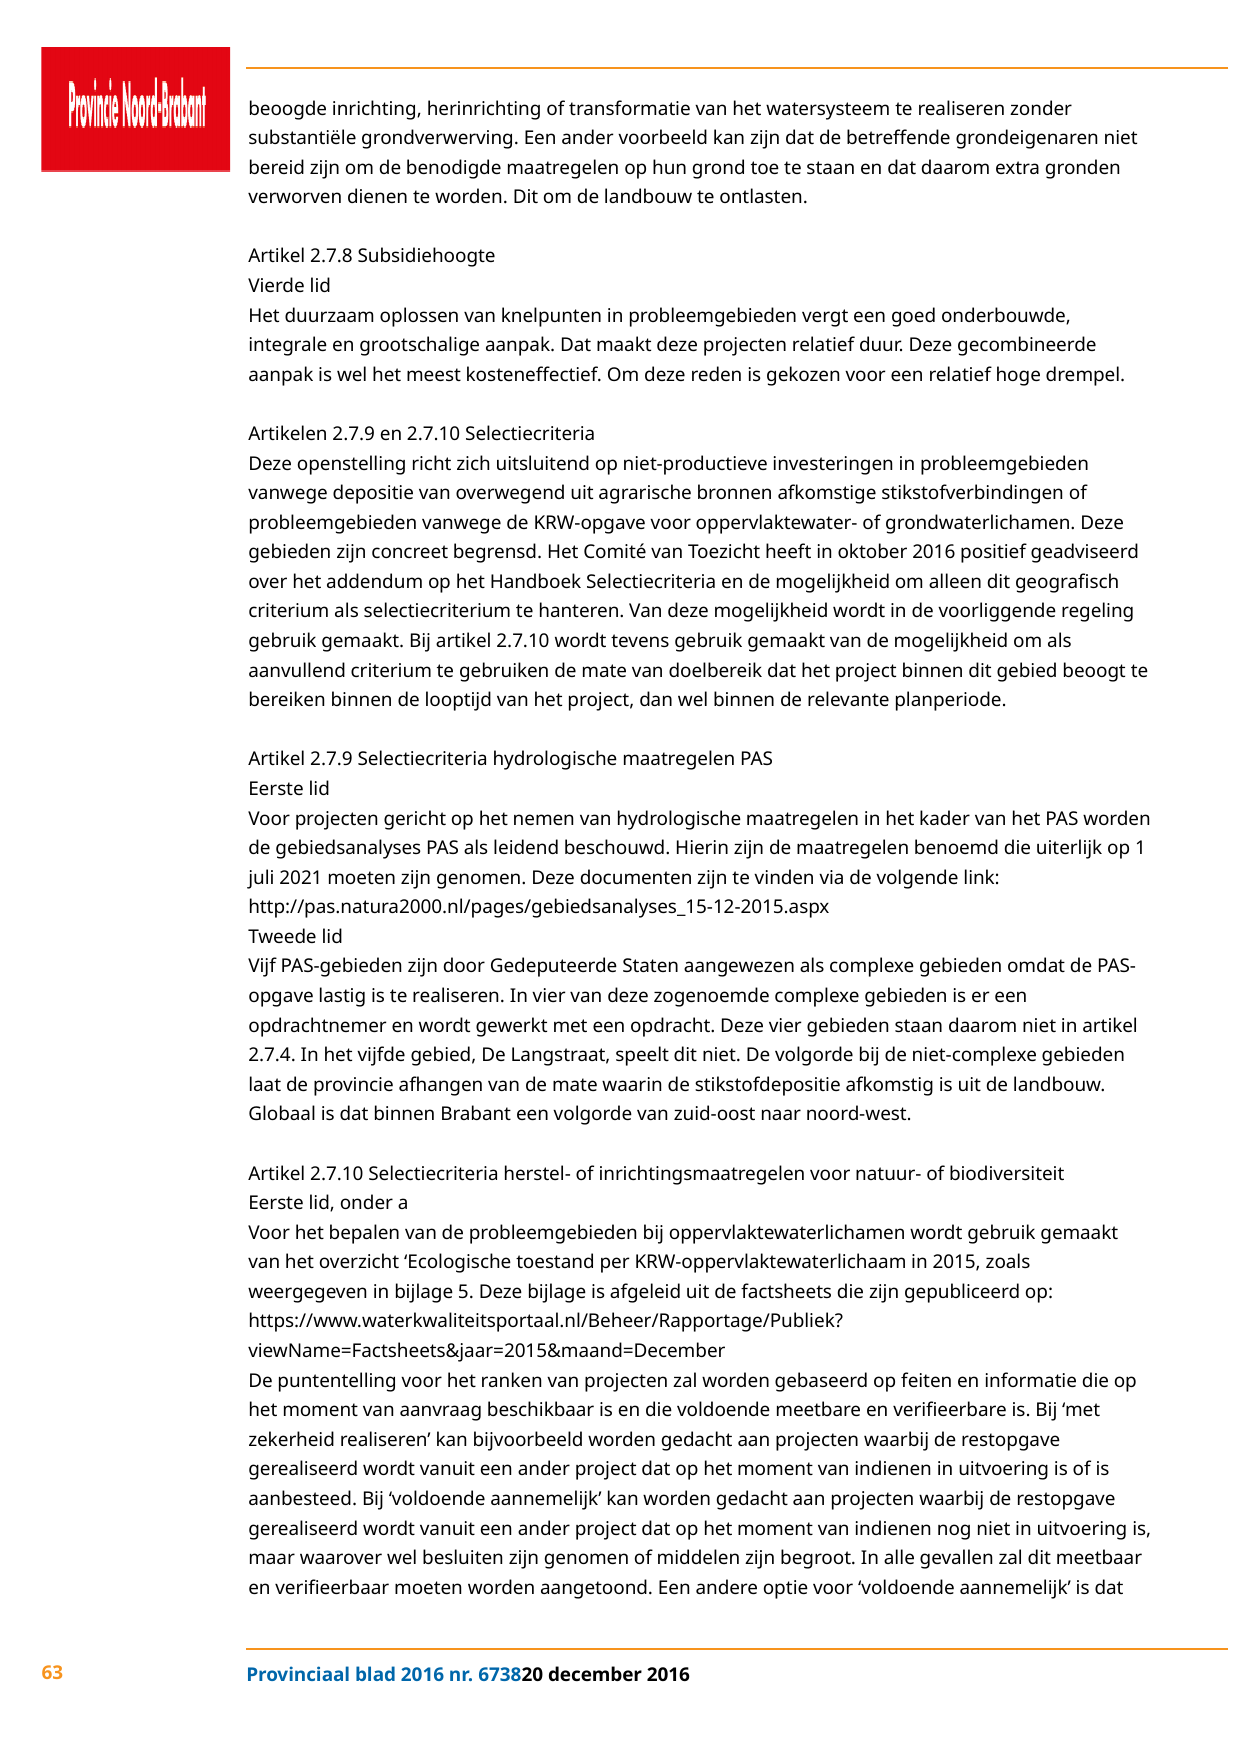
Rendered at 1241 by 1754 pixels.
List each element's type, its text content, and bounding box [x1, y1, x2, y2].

text Tweede lid [248, 923, 1152, 949]
text Het duurzaam oplossen van knelpunten in probleemgebieden vergt een goed onderbouwde, integrale en grootschalige aanpak. Dat maakt deze projecten relatief duur. Deze gecombineerde aanpak is wel het meest kosteneffectief. Om deze reden is gekozen voor een relatief hoge drempel. [248, 302, 1152, 387]
text Artikel 2.7.10 Selectiecriteria herstel- of inrichtingsmaatregelen voor natuur- of biodiversiteit [248, 1160, 1152, 1186]
text Vierde lid [248, 272, 1152, 298]
text Artikel 2.7.9 Selectiecriteria hydrologische maatregelen PAS [248, 746, 1152, 771]
text De puntentelling voor het ranken van projecten zal worden gebaseerd op feiten en informatie die op het moment van aanvraag beschikbaar is en die voldoende meetbare en verifieerbare is. Bij ‘met zekerheid realiseren’ kan bijvoorbeeld worden gedacht aan projecten waarbij de restopgave gerealiseerd wordt vanuit een ander project dat op het moment van indienen in uitvoering is of is aanbesteed. Bij ‘voldoende aannemelijk’ kan worden gedacht aan projecten waarbij de restopgave gerealiseerd wordt vanuit een ander project dat op het moment van indienen nog niet in uitvoering is, maar waarover wel besluiten zijn genomen of middelen zijn begroot. In alle gevallen zal dit meetbaar en verifieerbaar moeten worden aangetoond. Een andere optie voor ‘voldoende aannemelijk’ is dat [248, 1367, 1152, 1600]
text Voor het bepalen van de probleemgebieden bij oppervlaktewaterlichamen wordt gebruik gemaakt van het overzicht ‘Ecologische toestand per KRW-oppervlaktewaterlichaam in 2015, zoals weergegeven in bijlage 5. Deze bijlage is afgeleid uit de factsheets die zijn gepubliceerd op: https://www.waterkwaliteitsportaal.nl/Beheer/Rapportage/Publiek?viewName=Factsheets&jaar=2015&maand=December [248, 1219, 1152, 1363]
text Deze openstelling richt zich uitsluitend op niet-productieve investeringen in probleemgebieden vanwege depositie van overwegend uit agrarische bronnen afkomstige stikstofverbindingen of probleemgebieden vanwege de KRW-opgave voor oppervlaktewater- of grondwaterlichamen. Deze gebieden zijn concreet begrensd. Het Comité van Toezicht heeft in oktober 2016 positief geadviseerd over het addendum op het Handboek Selectiecriteria en de mogelijkheid om alleen dit geografisch criterium als selectiecriterium te hanteren. Van deze mogelijkheid wordt in de voorliggende regeling gebruik gemaakt. Bij artikel 2.7.10 wordt tevens gebruik gemaakt van de mogelijkheid om als aanvullend criterium te gebruiken de mate van doelbereik dat het project binnen dit gebied beoogt te bereiken binnen de looptijd van het project, dan wel binnen de relevante planperiode. [248, 450, 1152, 712]
picture [41, 47, 231, 172]
text Artikelen 2.7.9 en 2.7.10 Selectiecriteria [248, 420, 1152, 446]
text Eerste lid, onder a [248, 1189, 1152, 1215]
text Voor projecten gericht op het nemen van hydrologische maatregelen in het kader van het PAS worden de gebiedsanalyses PAS als leidend beschouwd. Hierin zijn de maatregelen benoemd die uiterlijk op 1 juli 2021 moeten zijn genomen. Deze documenten zijn te vinden via de volgende link: http://pas.natura2000.nl/pages/gebiedsanalyses_15-12-2015.aspx [248, 805, 1152, 919]
text Eerste lid [248, 775, 1152, 801]
text beoogde inrichting, herinrichting of transformatie van het watersysteem te realiseren zonder substantiële grondverwerving. Een ander voorbeeld kan zijn dat de betreffende grondeigenaren niet bereid zijn om de benodigde maatregelen op hun grond toe te staan en dat daarom extra gronden verworven dienen te worden. Dit om de landbouw te ontlasten. [248, 95, 1152, 209]
text Vijf PAS-gebieden zijn door Gedeputeerde Staten aangewezen als complexe gebieden omdat de PAS-opgave lastig is te realiseren. In vier van deze zogenoemde complexe gebieden is er een opdrachtnemer en wordt gewerkt met een opdracht. Deze vier gebieden staan daarom niet in artikel 2.7.4. In het vijfde gebied, De Langstraat, speelt dit niet. De volgorde bij de niet-complexe gebieden laat de provincie afhangen van de mate waarin de stikstofdepositie afkomstig is uit de landbouw. Globaal is dat binnen Brabant een volgorde van zuid-oost naar noord-west. [248, 953, 1152, 1126]
text Artikel 2.7.8 Subsidiehoogte [248, 243, 1152, 268]
